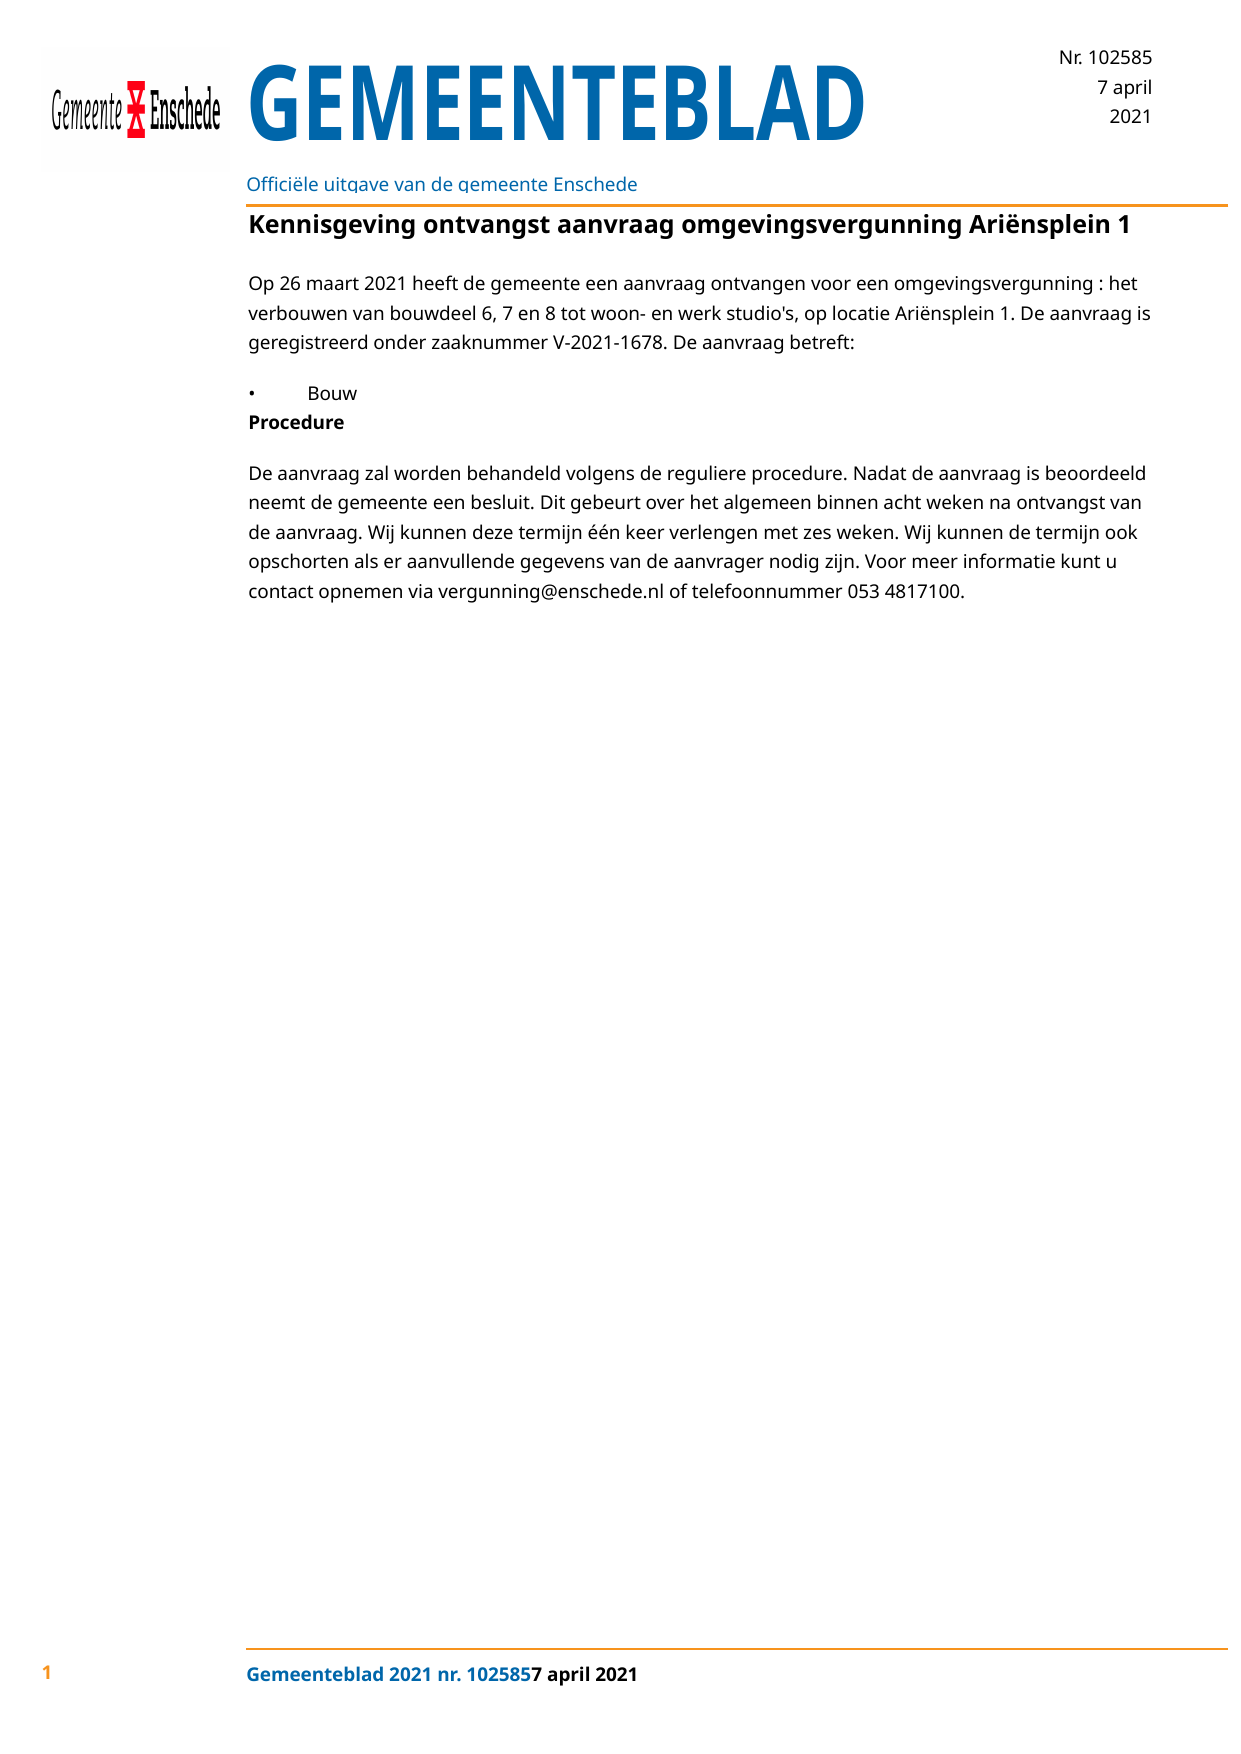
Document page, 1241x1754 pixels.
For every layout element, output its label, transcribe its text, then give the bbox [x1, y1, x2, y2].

text Op 26 maart 2021 heeft de gemeente een aanvraag ontvangen voor een omgevingsvergunning : het verbouwen van bouwdeel 6, 7 en 8 tot woon- en werk studio's, op locatie Ariënsplein 1. De aanvraag is geregistreerd onder zaaknummer V-2021-1678. De aanvraag betreft: [248, 270, 1152, 355]
text Procedure [248, 409, 1152, 435]
list Bouw [248, 380, 1152, 406]
text Kennisgeving ontvangst aanvraag omgevingsvergunning Ariënsplein 1 [248, 207, 1152, 241]
picture [41, 47, 231, 172]
text De aanvraag zal worden behandeld volgens de reguliere procedure. Nadat de aanvraag is beoordeeld neemt de gemeente een besluit. Dit gebeurt over het algemeen binnen acht weken na ontvangst van de aanvraag. Wij kunnen deze termijn één keer verlengen met zes weken. Wij kunnen de termijn ook opschorten als er aanvullende gegevens van de aanvrager nodig zijn. Voor meer informatie kunt u contact opnemen via vergunning@enschede.nl of telefoonnummer 053 4817100. [248, 460, 1152, 604]
